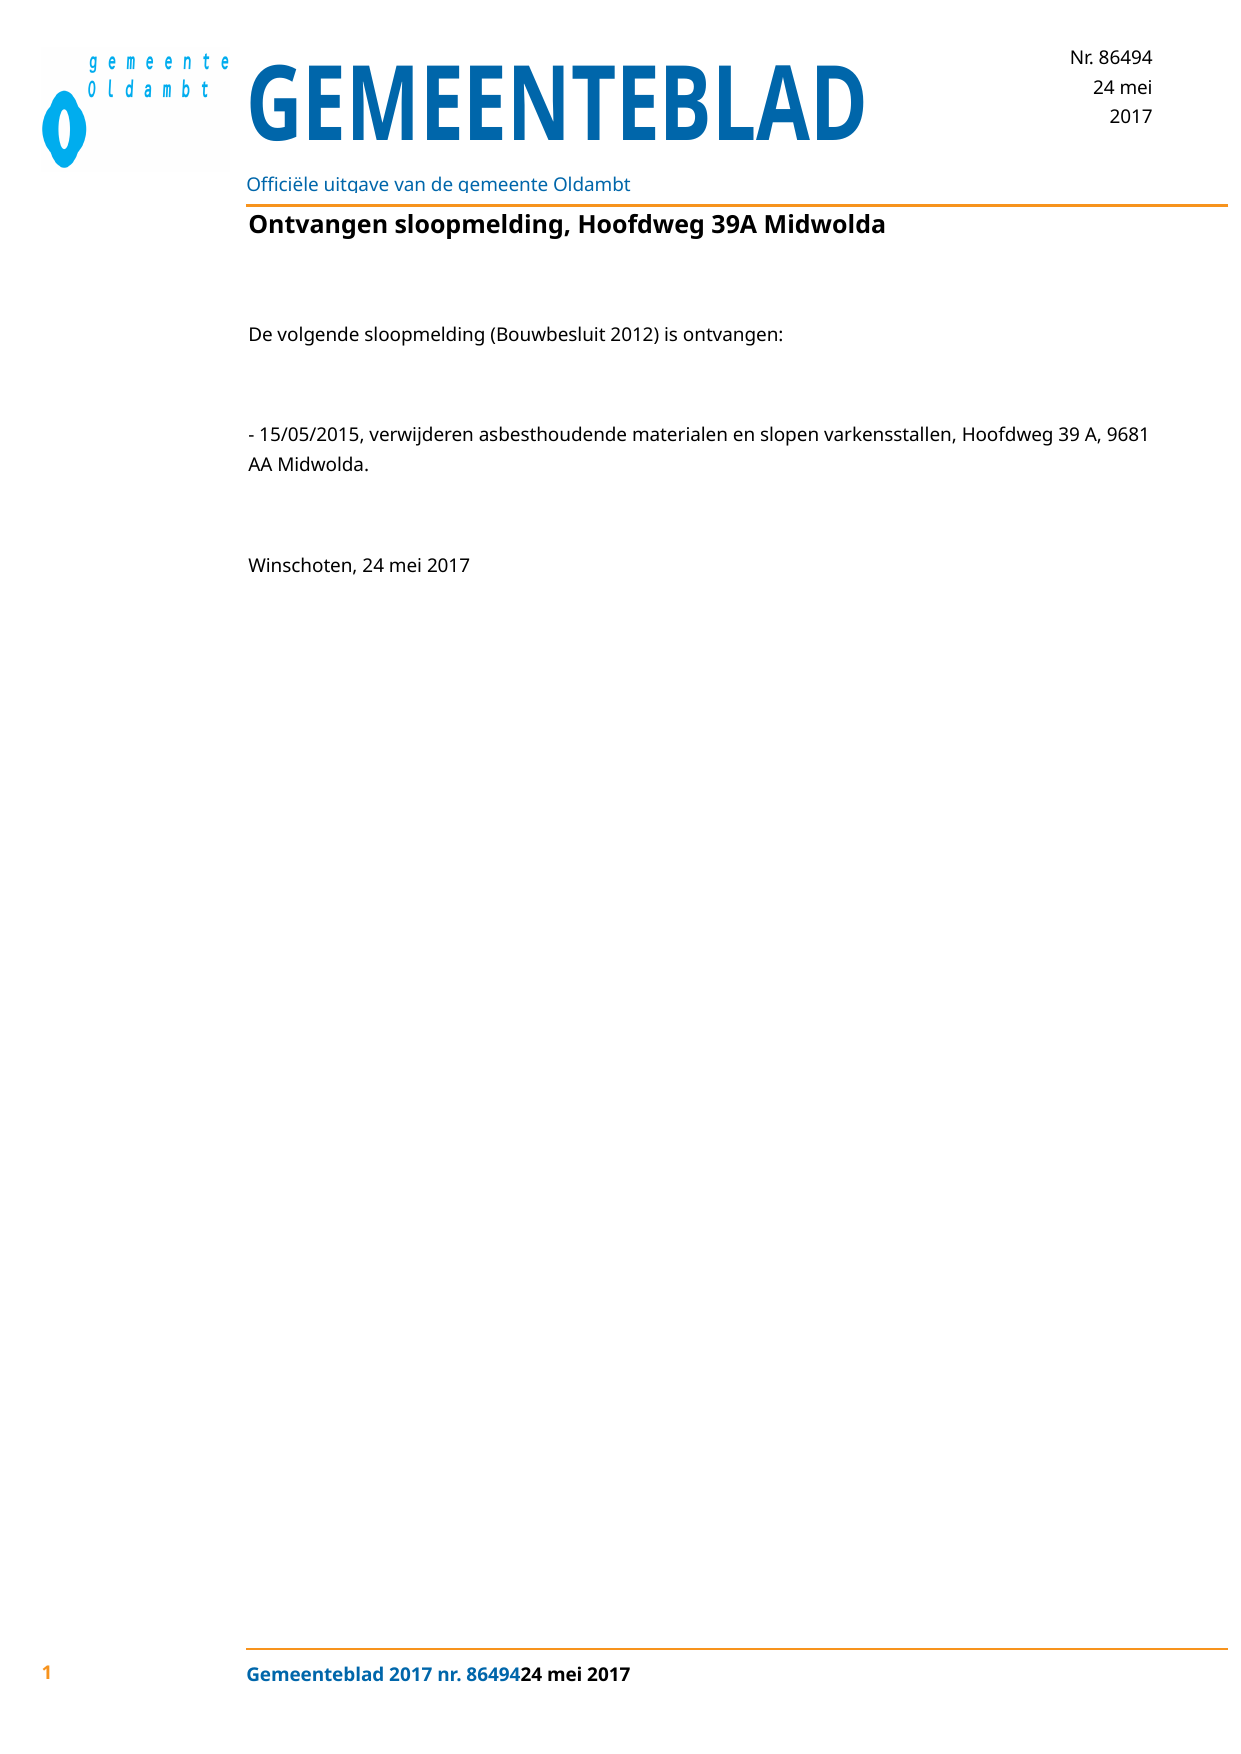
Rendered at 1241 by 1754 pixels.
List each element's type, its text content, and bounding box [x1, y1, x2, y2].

text Ontvangen sloopmelding, Hoofdweg 39A Midwolda [248, 207, 1152, 241]
text Winschoten, 24 mei 2017 [248, 552, 1152, 578]
picture [41, 47, 231, 172]
text De volgende sloopmelding (Bouwbesluit 2012) is ontvangen: [248, 321, 1152, 346]
text - 15/05/2015, verwijderen asbesthoudende materialen en slopen varkensstallen, Hoofdweg 39 A, 9681 AA Midwolda. [248, 422, 1152, 477]
